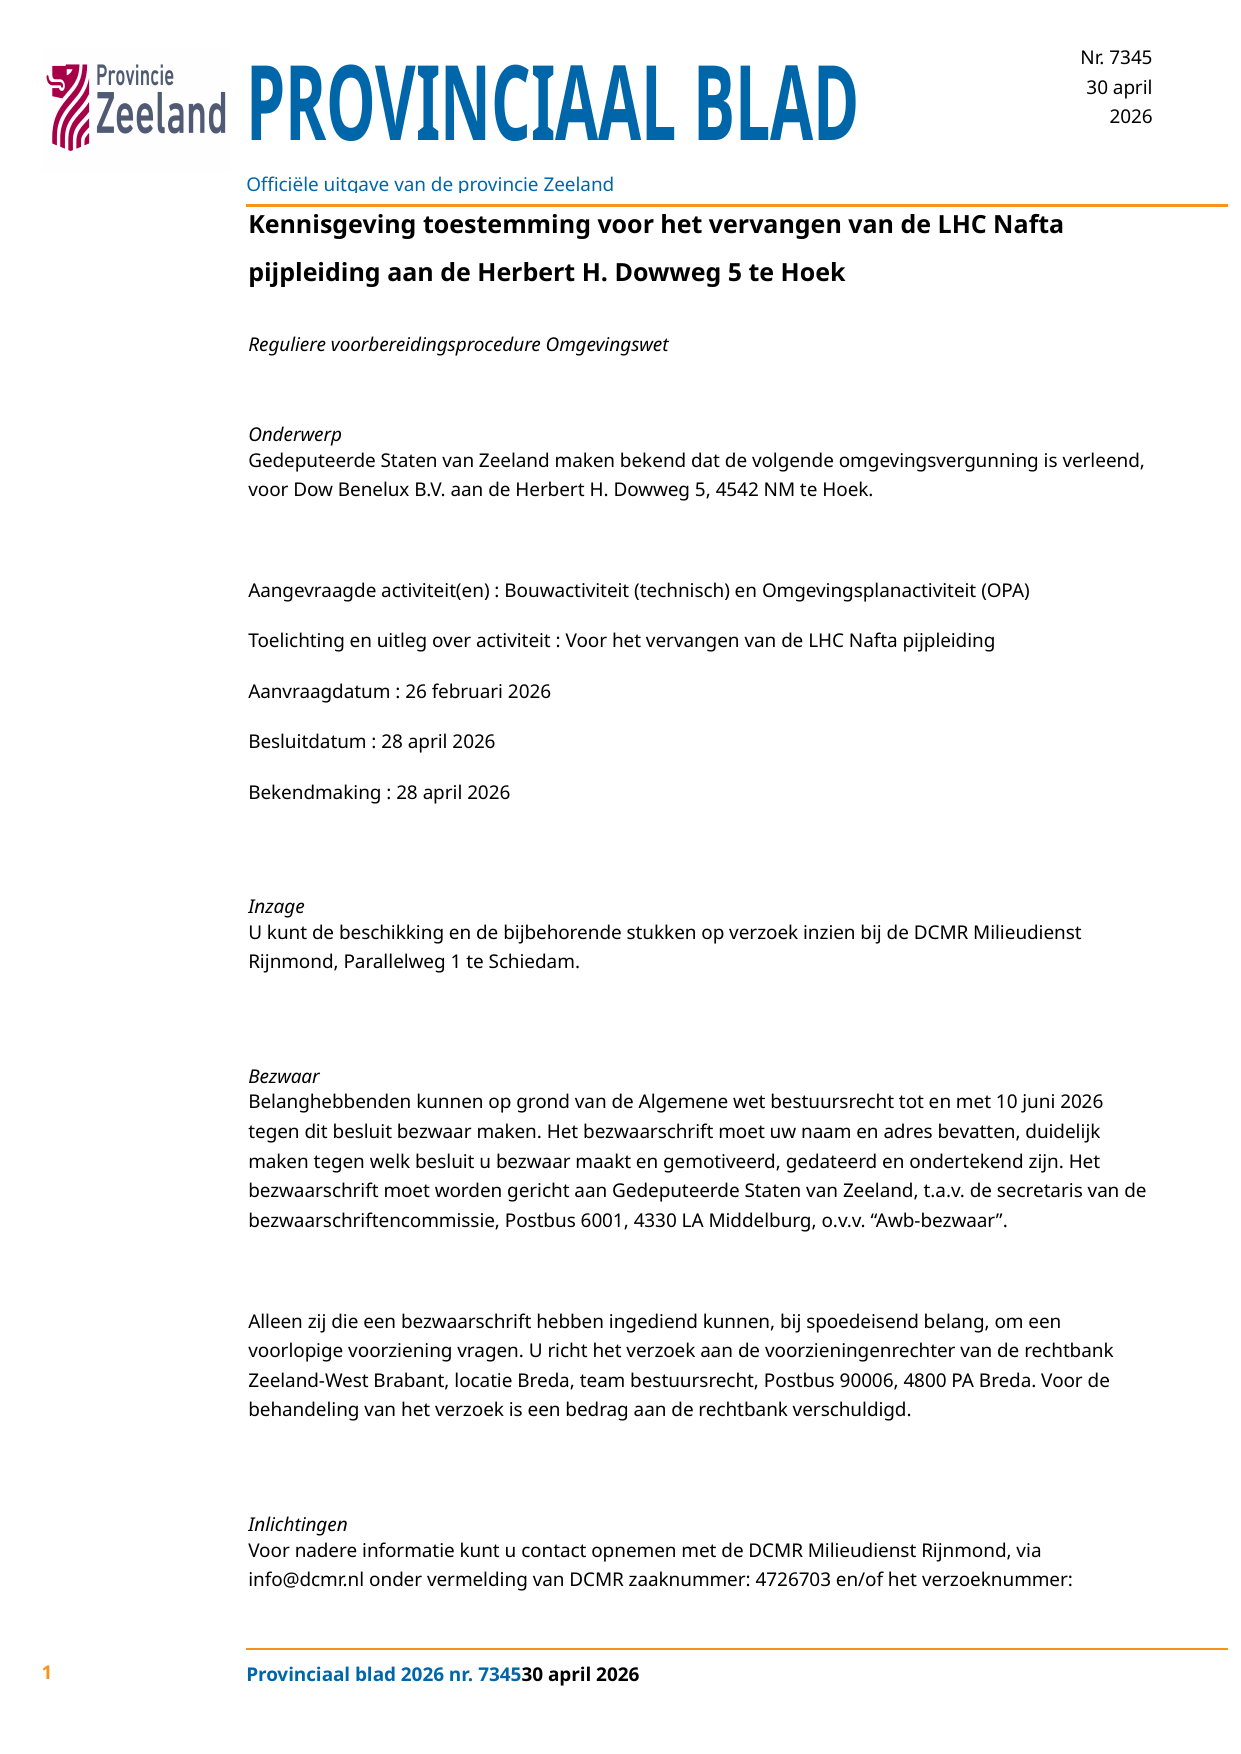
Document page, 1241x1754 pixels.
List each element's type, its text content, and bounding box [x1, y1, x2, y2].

text U kunt de beschikking en de bijbehorende stukken op verzoek inzien bij de DCMR Milieudienst Rijnmond, Parallelweg 1 te Schiedam. [248, 919, 1152, 974]
text Bezwaar [248, 1063, 1152, 1089]
text Besluitdatum : 28 april 2026 [248, 728, 1152, 754]
text Alleen zij die een bezwaarschrift hebben ingediend kunnen, bij spoedeisend belang, om een voorlopige voorziening vragen. U richt het verzoek aan de voorzieningenrechter van de rechtbank Zeeland-West Brabant, locatie Breda, team bestuursrecht, Postbus 90006, 4800 PA Breda. Voor de behandeling van het verzoek is een bedrag aan de rechtbank verschuldigd. [248, 1308, 1152, 1422]
text Onderwerp [248, 421, 1152, 447]
text Belanghebbenden kunnen op grond van de Algemene wet bestuursrecht tot en met 10 juni 2026 tegen dit besluit bezwaar maken. Het bezwaarschrift moet uw naam en adres bevatten, duidelijk maken tegen welk besluit u bezwaar maakt en gemotiveerd, gedateerd en ondertekend zijn. Het bezwaarschrift moet worden gericht aan Gedeputeerde Staten van Zeeland, t.a.v. de secretaris van de bezwaarschriftencommissie, Postbus 6001, 4330 LA Middelburg, o.v.v. “Awb-bezwaar”. [248, 1089, 1152, 1233]
text Inzage [248, 893, 1152, 919]
text Voor nadere informatie kunt u contact opnemen met de DCMR Milieudienst Rijnmond, via info@dcmr.nl onder vermelding van DCMR zaaknummer: 4726703 en/of het verzoeknummer: [248, 1537, 1152, 1592]
picture [41, 47, 231, 172]
text Gedeputeerde Staten van Zeeland maken bekend dat de volgende omgevingsvergunning is verleend, voor Dow Benelux B.V. aan de Herbert H. Dowweg 5, 4542 NM te Hoek. [248, 447, 1152, 502]
text Aangevraagde activiteit(en) : Bouwactiviteit (technisch) en Omgevingsplanactiviteit (OPA) [248, 577, 1152, 603]
text Aanvraagdatum : 26 februari 2026 [248, 678, 1152, 704]
text Bekendmaking : 28 april 2026 [248, 779, 1152, 805]
text Reguliere voorbereidingsprocedure Omgevingswet [248, 331, 1152, 357]
text Inlichtingen [248, 1511, 1152, 1537]
text Toelichting en uitleg over activiteit : Voor het vervangen van de LHC Nafta pijpleiding [248, 628, 1152, 653]
text Kennisgeving toestemming voor het vervangen van de LHC Nafta pijpleiding aan de Herbert H. Dowweg 5 te Hoek [248, 207, 1152, 288]
